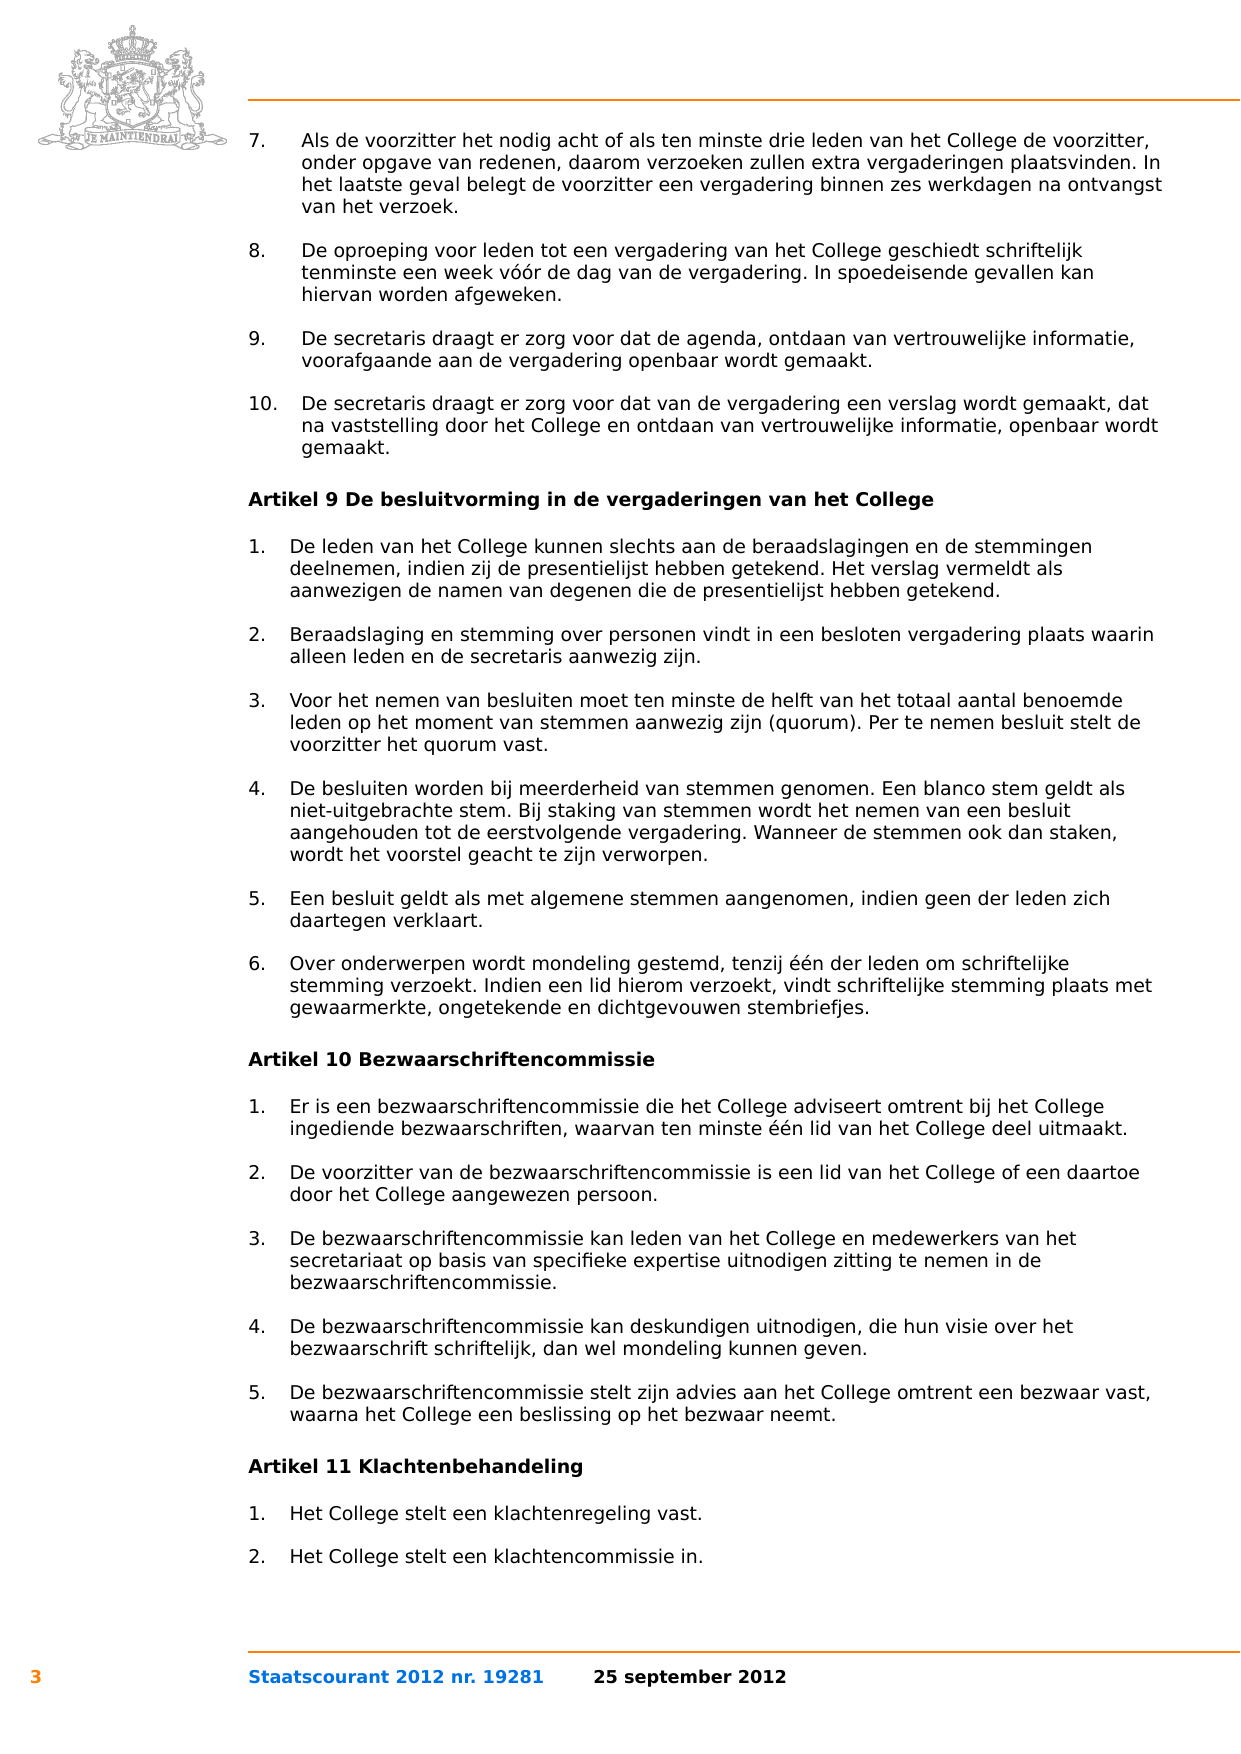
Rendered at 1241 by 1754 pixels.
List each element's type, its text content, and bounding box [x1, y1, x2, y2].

subtitle Artikel 9 De besluitvorming in de vergaderingen van het College [248, 489, 1163, 511]
subtitle Artikel 11 Klachtenbehandeling [248, 1456, 1163, 1477]
text 1. De leden van het College kunnen slechts aan de beraadslagingen en de stemmingen deelnemen, indien zij de presentielijst hebben getekend. Het verslag vermeldt als aanwezigen de namen van degenen die de presentielijst hebben getekend. [248, 536, 1163, 602]
text 4. De bezwaarschriftencommissie kan deskundigen uitnodigen, die hun visie over het bezwaarschrift schriftelijk, dan wel mondeling kunnen geven. [248, 1316, 1163, 1360]
text 1. Het College stelt een klachtenregeling vast. [248, 1502, 1163, 1524]
text 5. De bezwaarschriftencommissie stelt zijn advies aan het College omtrent een bezwaar vast, waarna het College een beslissing op het bezwaar neemt. [248, 1382, 1163, 1426]
text 10. De secretaris draagt er zorg voor dat van de vergadering een verslag wordt gemaakt, dat na vaststelling door het College en ontdaan van vertrouwelijke informatie, openbaar wordt gemaakt. [248, 393, 1163, 459]
text 2. De voorzitter van de bezwaarschriftencommissie is een lid van het College of een daartoe door het College aangewezen persoon. [248, 1162, 1163, 1206]
subtitle Artikel 10 Bezwaarschriftencommissie [248, 1049, 1163, 1071]
text 6. Over onderwerpen wordt mondeling gestemd, tenzij één der leden om schriftelijke stemming verzoekt. Indien een lid hierom verzoekt, vindt schriftelijke stemming plaats met gewaarmerkte, ongetekende en dichtgevouwen stembriefjes. [248, 953, 1163, 1019]
picture [38, 25, 227, 150]
text 3. Voor het nemen van besluiten moet ten minste de helft van het totaal aantal benoemde leden op het moment van stemmen aanwezig zijn (quorum). Per te nemen besluit stelt de voorzitter het quorum vast. [248, 690, 1163, 756]
text 7. Als de voorzitter het nodig acht of als ten minste drie leden van het College de voorzitter, onder opgave van redenen, daarom verzoeken zullen extra vergaderingen plaatsvinden. In het laatste geval belegt de voorzitter een vergadering binnen zes werkdagen na ontvangst van het verzoek. [248, 130, 1163, 218]
text 1. Er is een bezwaarschriftencommissie die het College adviseert omtrent bij het College ingediende bezwaarschriften, waarvan ten minste één lid van het College deel uitmaakt. [248, 1096, 1163, 1140]
text 2. Beraadslaging en stemming over personen vindt in een besloten vergadering plaats waarin alleen leden en de secretaris aanwezig zijn. [248, 624, 1163, 668]
text 3. De bezwaarschriftencommissie kan leden van het College en medewerkers van het secretariaat op basis van specifieke expertise uitnodigen zitting te nemen in de bezwaarschriftencommissie. [248, 1228, 1163, 1294]
text 9. De secretaris draagt er zorg voor dat de agenda, ontdaan van vertrouwelijke informatie, voorafgaande aan de vergadering openbaar wordt gemaakt. [248, 327, 1163, 371]
text 4. De besluiten worden bij meerderheid van stemmen genomen. Een blanco stem geldt als niet-uitgebrachte stem. Bij staking van stemmen wordt het nemen van een besluit aangehouden tot de eerstvolgende vergadering. Wanneer de stemmen ook dan staken, wordt het voorstel geacht te zijn verworpen. [248, 778, 1163, 866]
text 2. Het College stelt een klachtencommissie in. [248, 1546, 1163, 1568]
text 5. Een besluit geldt als met algemene stemmen aangenomen, indien geen der leden zich daartegen verklaart. [248, 887, 1163, 931]
text 8. De oproeping voor leden tot een vergadering van het College geschiedt schriftelijk tenminste een week vóór de dag van de vergadering. In spoedeisende gevallen kan hiervan worden afgeweken. [248, 240, 1163, 306]
